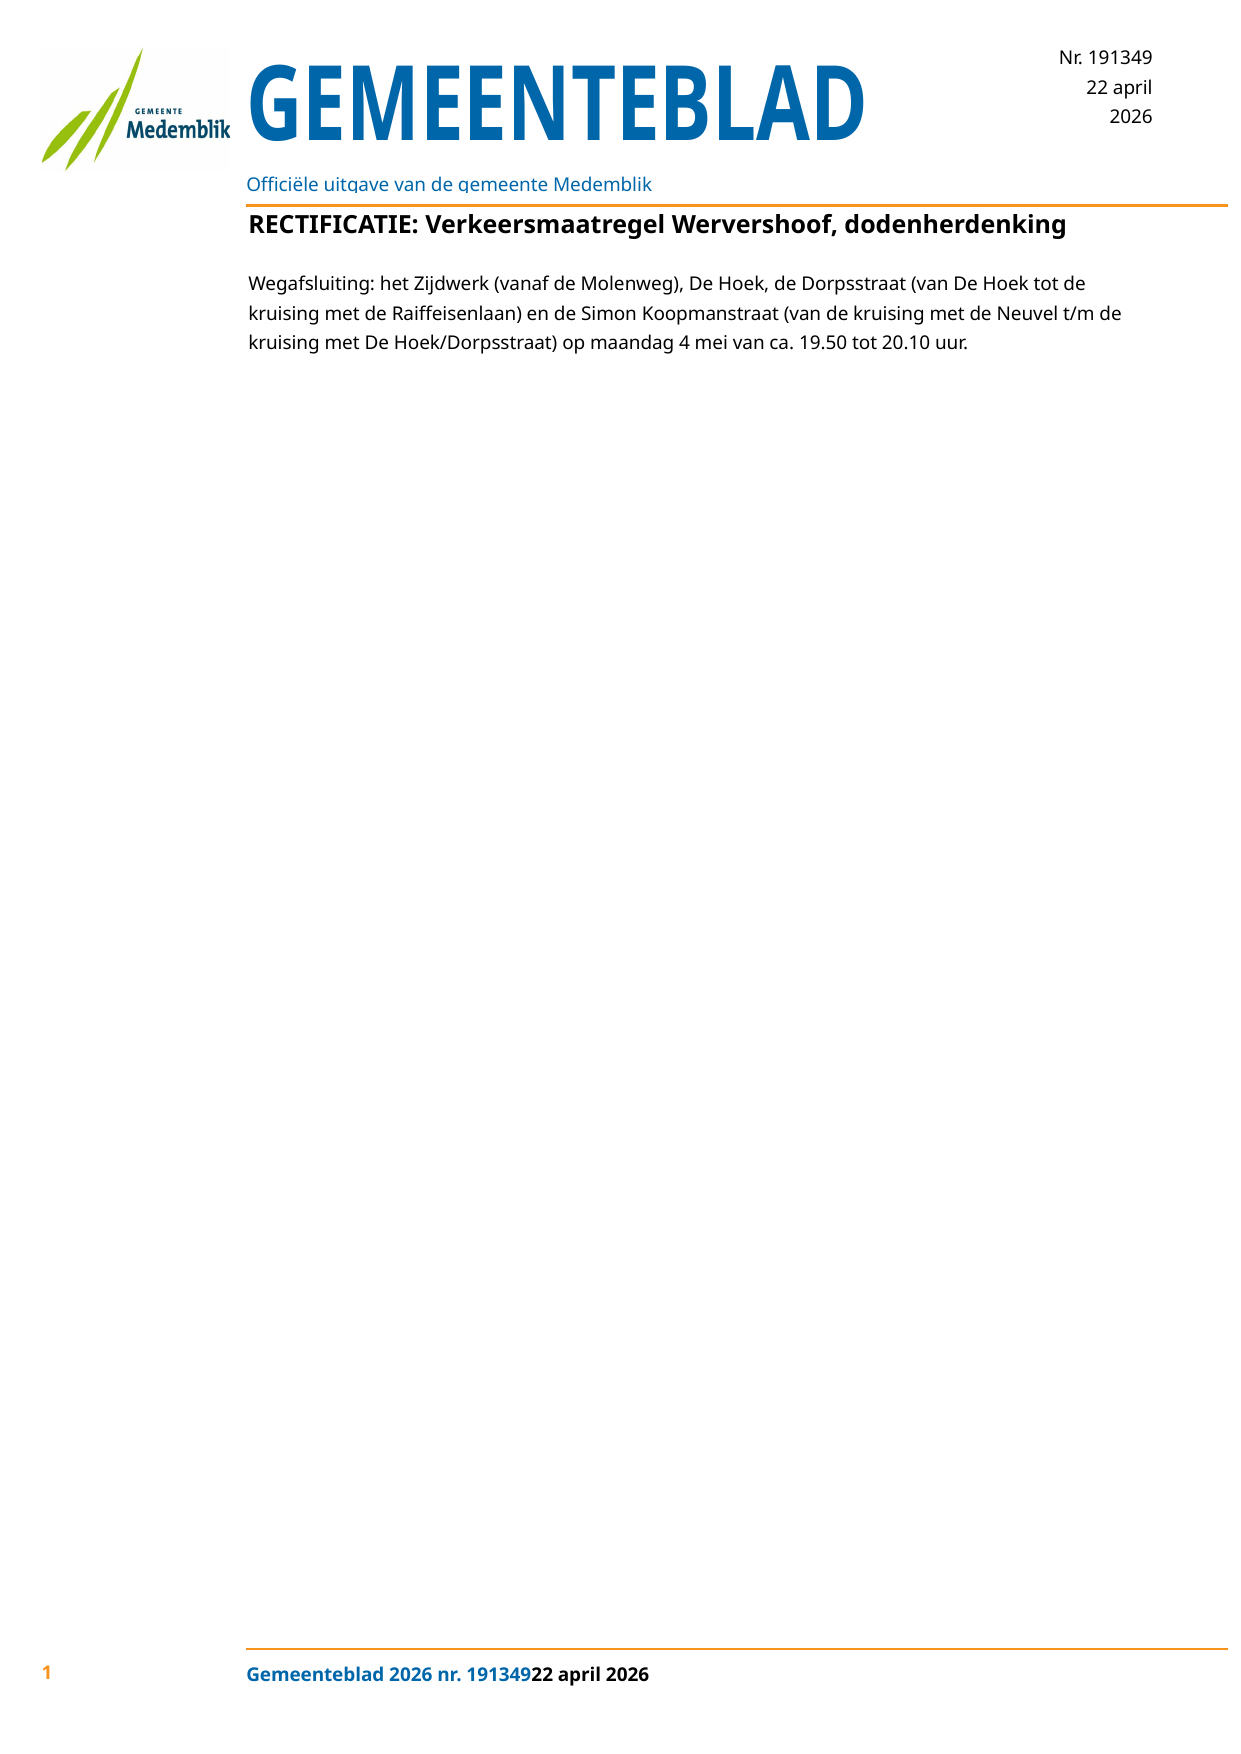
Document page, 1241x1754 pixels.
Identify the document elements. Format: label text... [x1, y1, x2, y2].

picture [41, 47, 231, 172]
text RECTIFICATIE: Verkeersmaatregel Wervershoof, dodenherdenking [248, 207, 1152, 241]
text Wegafsluiting: het Zijdwerk (vanaf de Molenweg), De Hoek, de Dorpsstraat (van De Hoek tot de kruising met de Raiffeisenlaan) en de Simon Koopmanstraat (van de kruising met de Neuvel t/m de kruising met De Hoek/Dorpsstraat) op maandag 4 mei van ca. 19.50 tot 20.10 uur. [248, 270, 1152, 355]
